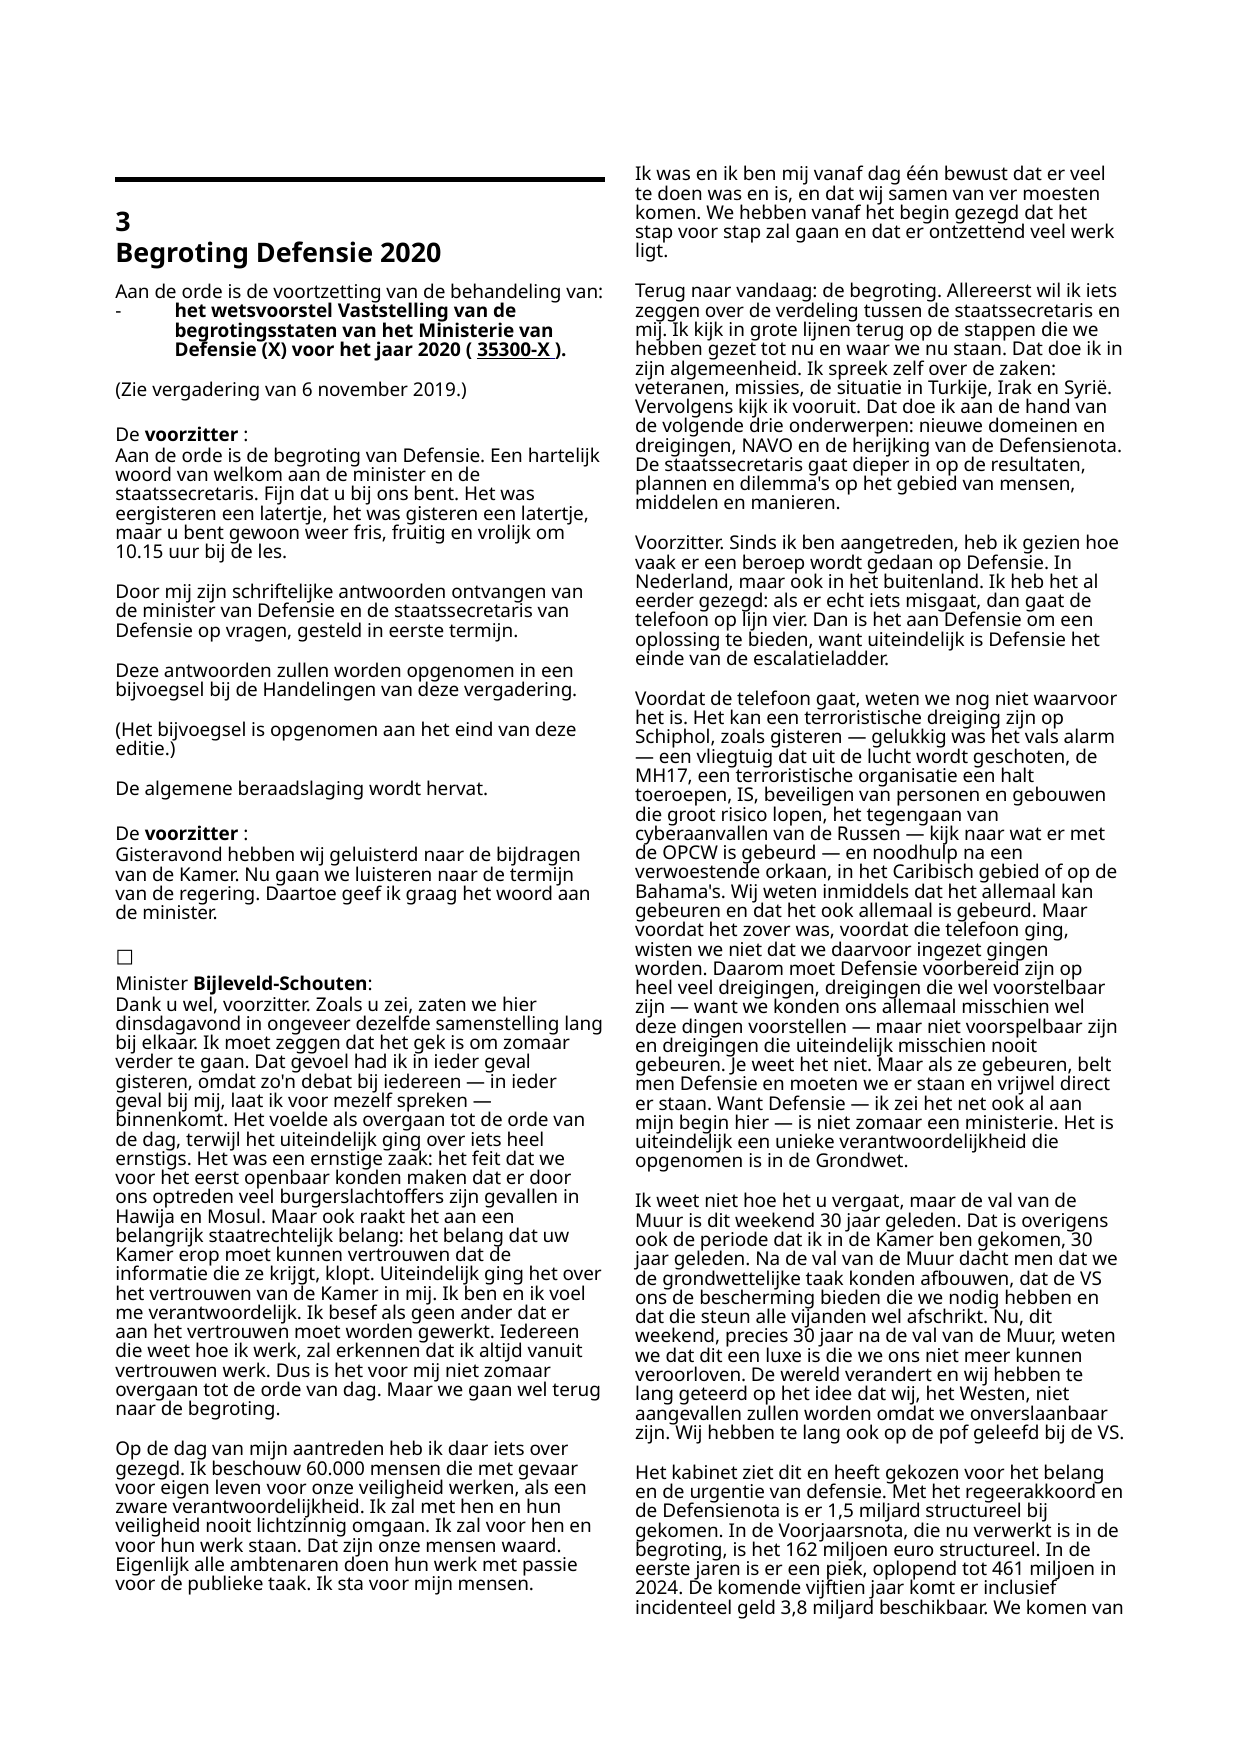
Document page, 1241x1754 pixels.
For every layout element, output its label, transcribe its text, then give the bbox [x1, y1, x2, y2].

text Begroting Defensie 2020 [115, 239, 605, 283]
text Terug naar vandaag: de begroting. Allereerst wil ik iets zeggen over de verdeling tussen de staatssecretaris en mij. Ik kijk in grote lijnen terug op de stappen die we hebben gezet tot nu en waar we nu staan. Dat doe ik in zijn algemeenheid. Ik spreek zelf over de zaken: veteranen, missies, de situatie in Turkije, Irak en Syrië. Vervolgens kijk ik vooruit. Dat doe ik aan de hand van de volgende drie onderwerpen: nieuwe domeinen en dreigingen, NAVO en de herijking van de Defensienota. De staatssecretaris gaat dieper in op de resultaten, plannen en dilemma's op het gebied van mensen, middelen en manieren. [635, 282, 1125, 514]
text ⬜ [115, 944, 605, 970]
text Deze antwoorden zullen worden opgenomen in een bijvoegsel bij de Handelingen van deze vergadering. [115, 662, 605, 700]
text (Zie vergadering van 6 november 2019.) [115, 381, 605, 400]
list het wetsvoorstel Vaststelling van de begrotingsstaten van het Ministerie van Defensie (X) voor het jaar 2020 ( 35300-X ). [115, 302, 605, 360]
text Op de dag van mijn aantreden heb ik daar iets over gezegd. Ik beschouw 60.000 mensen die met gevaar voor eigen leven voor onze veiligheid werken, als een zware verantwoordelijkheid. Ik zal met hen en hun veiligheid nooit lichtzinnig omgaan. Ik zal voor hen en voor hun werk staan. Dat zijn onze mensen waard. Eigenlijk alle ambtenaren doen hun werk met passie voor de publieke taak. Ik sta voor mijn mensen. [115, 1440, 605, 1594]
text Ik was en ik ben mij vanaf dag één bewust dat er veel te doen was en is, en dat wij samen van ver moesten komen. We hebben vanaf het begin gezegd dat het stap voor stap zal gaan en dat er ontzettend veel werk ligt. [635, 165, 1125, 262]
text De voorzitter : [115, 821, 605, 846]
text Gisteravond hebben wij geluisterd naar de bijdragen van de Kamer. Nu gaan we luisteren naar de termijn van de regering. Daartoe geef ik graag het woord aan de minister. [115, 846, 605, 923]
text 3 [115, 203, 605, 239]
text Aan de orde is de begroting van Defensie. Een hartelijk woord van welkom aan de minister en de staatssecretaris. Fijn dat u bij ons bent. Het was eergisteren een latertje, het was gisteren een latertje, maar u bent gewoon weer fris, fruitig en vrolijk om 10.15 uur bij de les. [115, 447, 605, 562]
text Door mij zijn schriftelijke antwoorden ontvangen van de minister van Defensie en de staatssecretaris van Defensie op vragen, gesteld in eerste termijn. [115, 583, 605, 641]
text Voordat de telefoon gaat, weten we nog niet waarvoor het is. Het kan een terroristische dreiging zijn op Schiphol, zoals gisteren — gelukkig was het vals alarm — een vliegtuig dat uit de lucht wordt geschoten, de MH17, een terroristische organisatie een halt toeroepen, IS, beveiligen van personen en gebouwen die groot risico lopen, het tegengaan van cyberaanvallen van de Russen — kijk naar wat er met de OPCW is gebeurd — en noodhulp na een verwoestende orkaan, in het Caribisch gebied of op de Bahama's. Wij weten inmiddels dat het allemaal kan gebeuren en dat het ook allemaal is gebeurd. Maar voordat het zover was, voordat die telefoon ging, wisten we niet dat we daarvoor ingezet gingen worden. Daarom moet Defensie voorbereid zijn op heel veel dreigingen, dreigingen die wel voorstelbaar zijn — want we konden ons allemaal misschien wel deze dingen voorstellen — maar niet voorspelbaar zijn en dreigingen die uiteindelijk misschien nooit gebeuren. Je weet het niet. Maar als ze gebeuren, belt men Defensie en moeten we er staan en vrijwel direct er staan. Want Defensie — ik zei het net ook al aan mijn begin hier — is niet zomaar een ministerie. Het is uiteindelijk een unieke verantwoordelijkheid die opgenomen is in de Grondwet. [635, 690, 1125, 1172]
text De algemene beraadslaging wordt hervat. [115, 780, 605, 800]
text Voorzitter. Sinds ik ben aangetreden, heb ik gezien hoe vaak er een beroep wordt gedaan op Defensie. In Nederland, maar ook in het buitenland. Ik heb het al eerder gezegd: als er echt iets misgaat, dan gaat de telefoon op lijn vier. Dan is het aan Defensie om een oplossing te bieden, want uiteindelijk is Defensie het einde van de escalatieladder. [635, 534, 1125, 669]
text Het kabinet ziet dit en heeft gekozen voor het belang en de urgentie van defensie. Met het regeerakkoord en de Defensienota is er 1,5 miljard structureel bij gekomen. In de Voorjaarsnota, die nu verwerkt is in de begroting, is het 162 miljoen euro structureel. In de eerste jaren is er een piek, oplopend tot 461 miljoen in 2024. De komende vijftien jaar komt er inclusief incidenteel geld 3,8 miljard beschikbaar. We komen van [635, 1464, 1125, 1618]
text Minister Bijleveld-Schouten: [115, 970, 605, 996]
text De voorzitter : [115, 421, 605, 447]
text (Het bijvoegsel is opgenomen aan het eind van deze editie.) [115, 721, 605, 759]
text Aan de orde is de voortzetting van de behandeling van: [115, 283, 605, 302]
text Ik weet niet hoe het u vergaat, maar de val van de Muur is dit weekend 30 jaar geleden. Dat is overigens ook de periode dat ik in de Kamer ben gekomen, 30 jaar geleden. Na de val van de Muur dacht men dat we de grondwettelijke taak konden afbouwen, dat de VS ons de bescherming bieden die we nodig hebben en dat die steun alle vijanden wel afschrikt. Nu, dit weekend, precies 30 jaar na de val van de Muur, weten we dat dit een luxe is die we ons niet meer kunnen veroorloven. De wereld verandert en wij hebben te lang geteerd op het idee dat wij, het Westen, niet aangevallen zullen worden omdat we onverslaanbaar zijn. Wij hebben te lang ook op de pof geleefd bij de VS. [635, 1192, 1125, 1443]
text Dank u wel, voorzitter. Zoals u zei, zaten we hier dinsdagavond in ongeveer dezelfde samenstelling lang bij elkaar. Ik moet zeggen dat het gek is om zomaar verder te gaan. Dat gevoel had ik in ieder geval gisteren, omdat zo'n debat bij iedereen — in ieder geval bij mij, laat ik voor mezelf spreken — binnenkomt. Het voelde als overgaan tot de orde van de dag, terwijl het uiteindelijk ging over iets heel ernstigs. Het was een ernstige zaak: het feit dat we voor het eerst openbaar konden maken dat er door ons optreden veel burgerslachtoffers zijn gevallen in Hawija en Mosul. Maar ook raakt het aan een belangrijk staatrechtelijk belang: het belang dat uw Kamer erop moet kunnen vertrouwen dat de informatie die ze krijgt, klopt. Uiteindelijk ging het over het vertrouwen van de Kamer in mij. Ik ben en ik voel me verantwoordelijk. Ik besef als geen ander dat er aan het vertrouwen moet worden gewerkt. Iedereen die weet hoe ik werk, zal erkennen dat ik altijd vanuit vertrouwen werk. Dus is het voor mij niet zomaar overgaan tot de orde van dag. Maar we gaan wel terug naar de begroting. [115, 996, 605, 1419]
